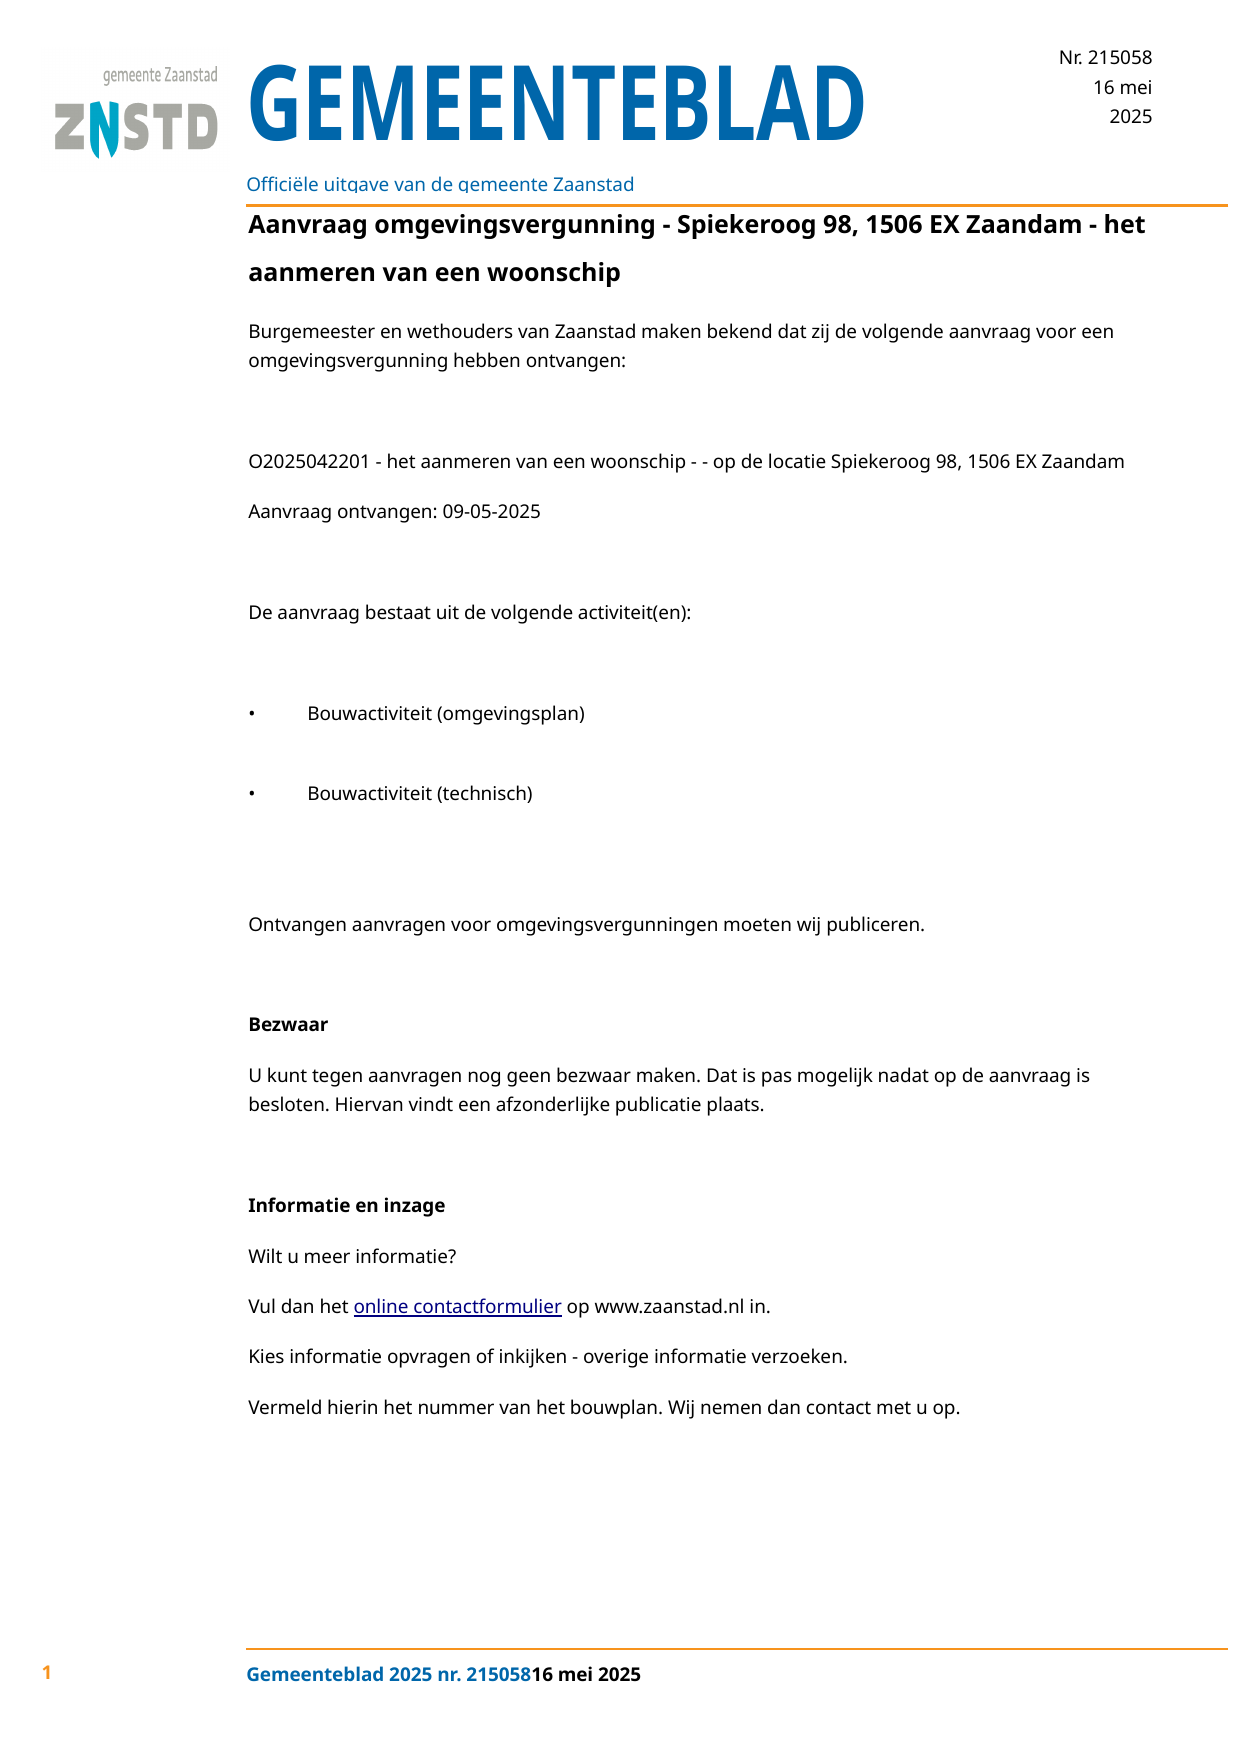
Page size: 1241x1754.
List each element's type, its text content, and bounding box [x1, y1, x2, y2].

text Burgemeester en wethouders van Zaanstad maken bekend dat zij de volgende aanvraag voor een omgevingsvergunning hebben ontvangen: [248, 318, 1152, 373]
text U kunt tegen aanvragen nog geen bezwaar maken. Dat is pas mogelijk nadat op de aanvraag is besloten. Hiervan vindt een afzonderlijke publicatie plaats. [248, 1062, 1152, 1117]
text Bezwaar [248, 1012, 1152, 1037]
text Aanvraag omgevingsvergunning - Spiekeroog 98, 1506 EX Zaandam - het aanmeren van een woonschip [248, 207, 1152, 288]
list Bouwactiviteit (technisch) [248, 780, 1152, 806]
text Aanvraag ontvangen: 09-05-2025 [248, 499, 1152, 524]
text Informatie en inzage [248, 1192, 1152, 1218]
text Wilt u meer informatie? [248, 1243, 1152, 1269]
text Vul dan het online contactformulier op www.zaanstad.nl in. [248, 1293, 1152, 1319]
text O2025042201 - het aanmeren van een woonschip - - op de locatie Spiekeroog 98, 1506 EX Zaandam [248, 448, 1152, 474]
text Kies informatie opvragen of inkijken - overige informatie verzoeken. [248, 1344, 1152, 1369]
text Ontvangen aanvragen voor omgevingsvergunningen moeten wij publiceren. [248, 911, 1152, 937]
picture [41, 47, 231, 172]
text De aanvraag bestaat uit de volgende activiteit(en): [248, 599, 1152, 625]
text Vermeld hierin het nummer van het bouwplan. Wij nemen dan contact met u op. [248, 1394, 1152, 1420]
list Bouwactiviteit (omgevingsplan) [248, 700, 1152, 726]
